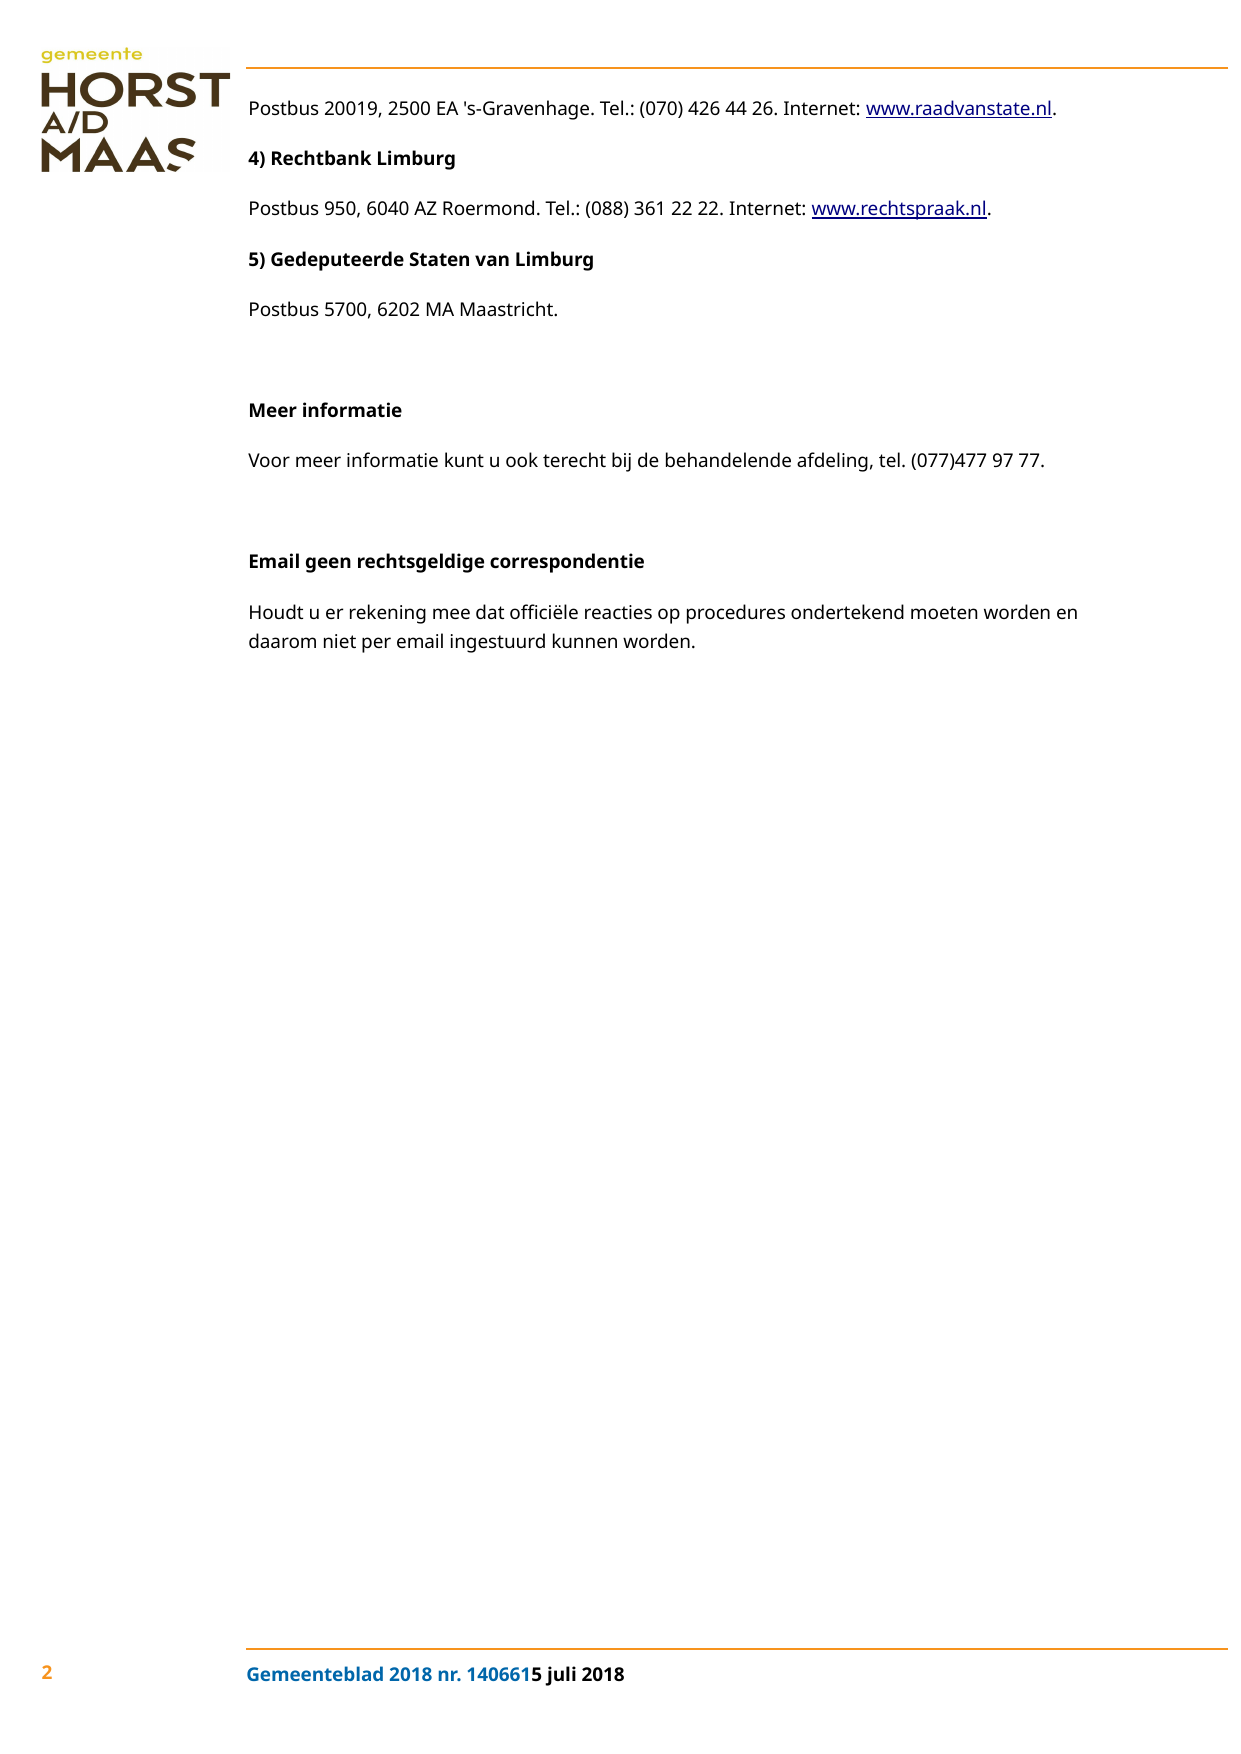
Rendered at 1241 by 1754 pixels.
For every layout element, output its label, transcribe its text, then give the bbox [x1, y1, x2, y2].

text Meer informatie [248, 397, 1152, 423]
text 5) Gedeputeerde Staten van Limburg [248, 246, 1152, 272]
picture [41, 47, 231, 172]
text Postbus 5700, 6202 MA Maastricht. [248, 296, 1152, 322]
text Email geen rechtsgeldige correspondentie [248, 548, 1152, 574]
text Postbus 20019, 2500 EA 's-Gravenhage. Tel.: (070) 426 44 26. Internet: www.raadvanstate.nl. [248, 95, 1152, 121]
text Postbus 950, 6040 AZ Roermond. Tel.: (088) 361 22 22. Internet: www.rechtspraak.nl. [248, 196, 1152, 221]
text 4) Rechtbank Limburg [248, 145, 1152, 171]
text Houdt u er rekening mee dat officiële reacties op procedures ondertekend moeten worden en daarom niet per email ingestuurd kunnen worden. [248, 599, 1152, 654]
text Voor meer informatie kunt u ook terecht bij de behandelende afdeling, tel. (077)477 97 77. [248, 448, 1152, 473]
